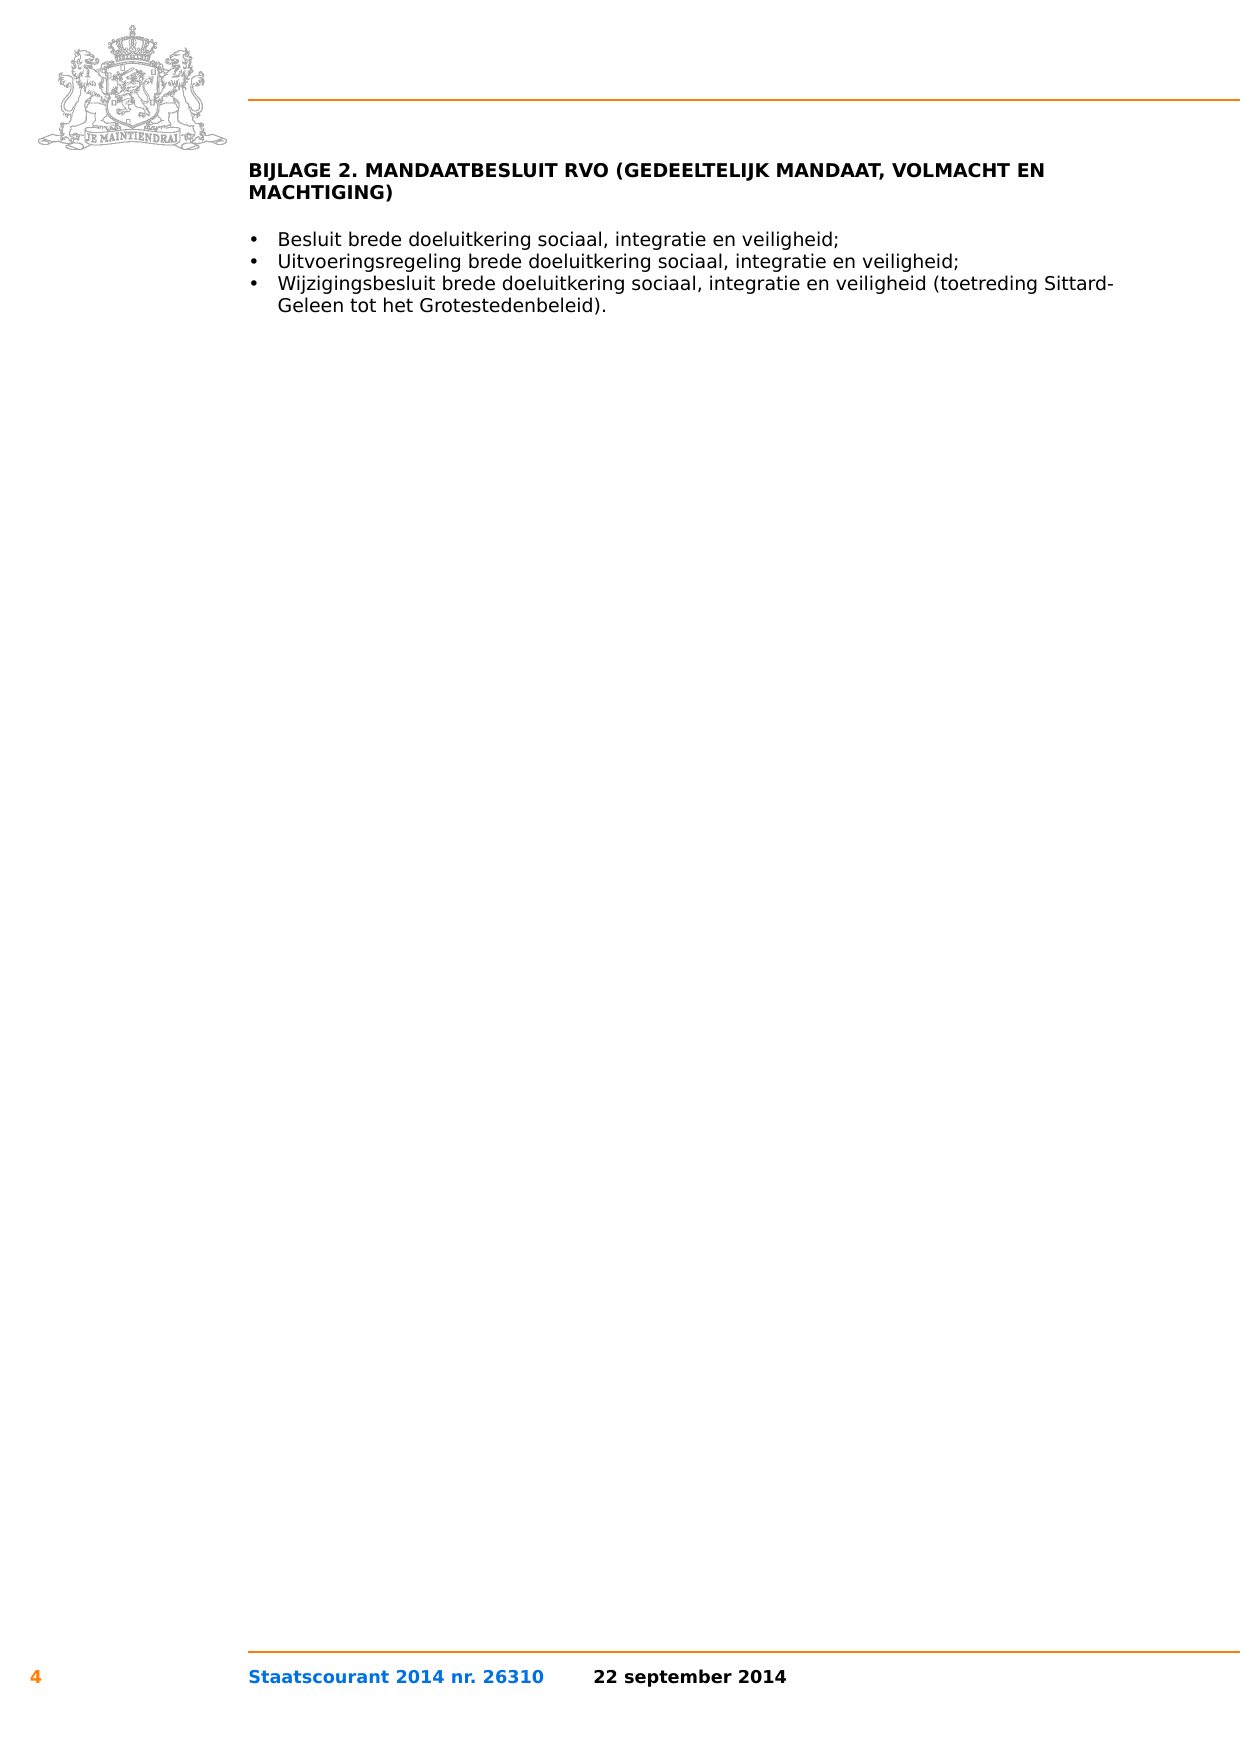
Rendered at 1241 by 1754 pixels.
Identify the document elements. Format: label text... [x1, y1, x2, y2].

subtitle BIJLAGE 2. MANDAATBESLUIT RVO (GEDEELTELIJK MANDAAT, VOLMACHT EN MACHTIGING) [248, 160, 1163, 204]
text • Besluit brede doeluitkering sociaal, integratie en veiligheid; [248, 229, 1163, 251]
text • Wijzigingsbesluit brede doeluitkering sociaal, integratie en veiligheid (toetreding Sittard-Geleen tot het Grotestedenbeleid). [248, 273, 1163, 317]
text • Uitvoeringsregeling brede doeluitkering sociaal, integratie en veiligheid; [248, 251, 1163, 273]
picture [38, 25, 227, 150]
